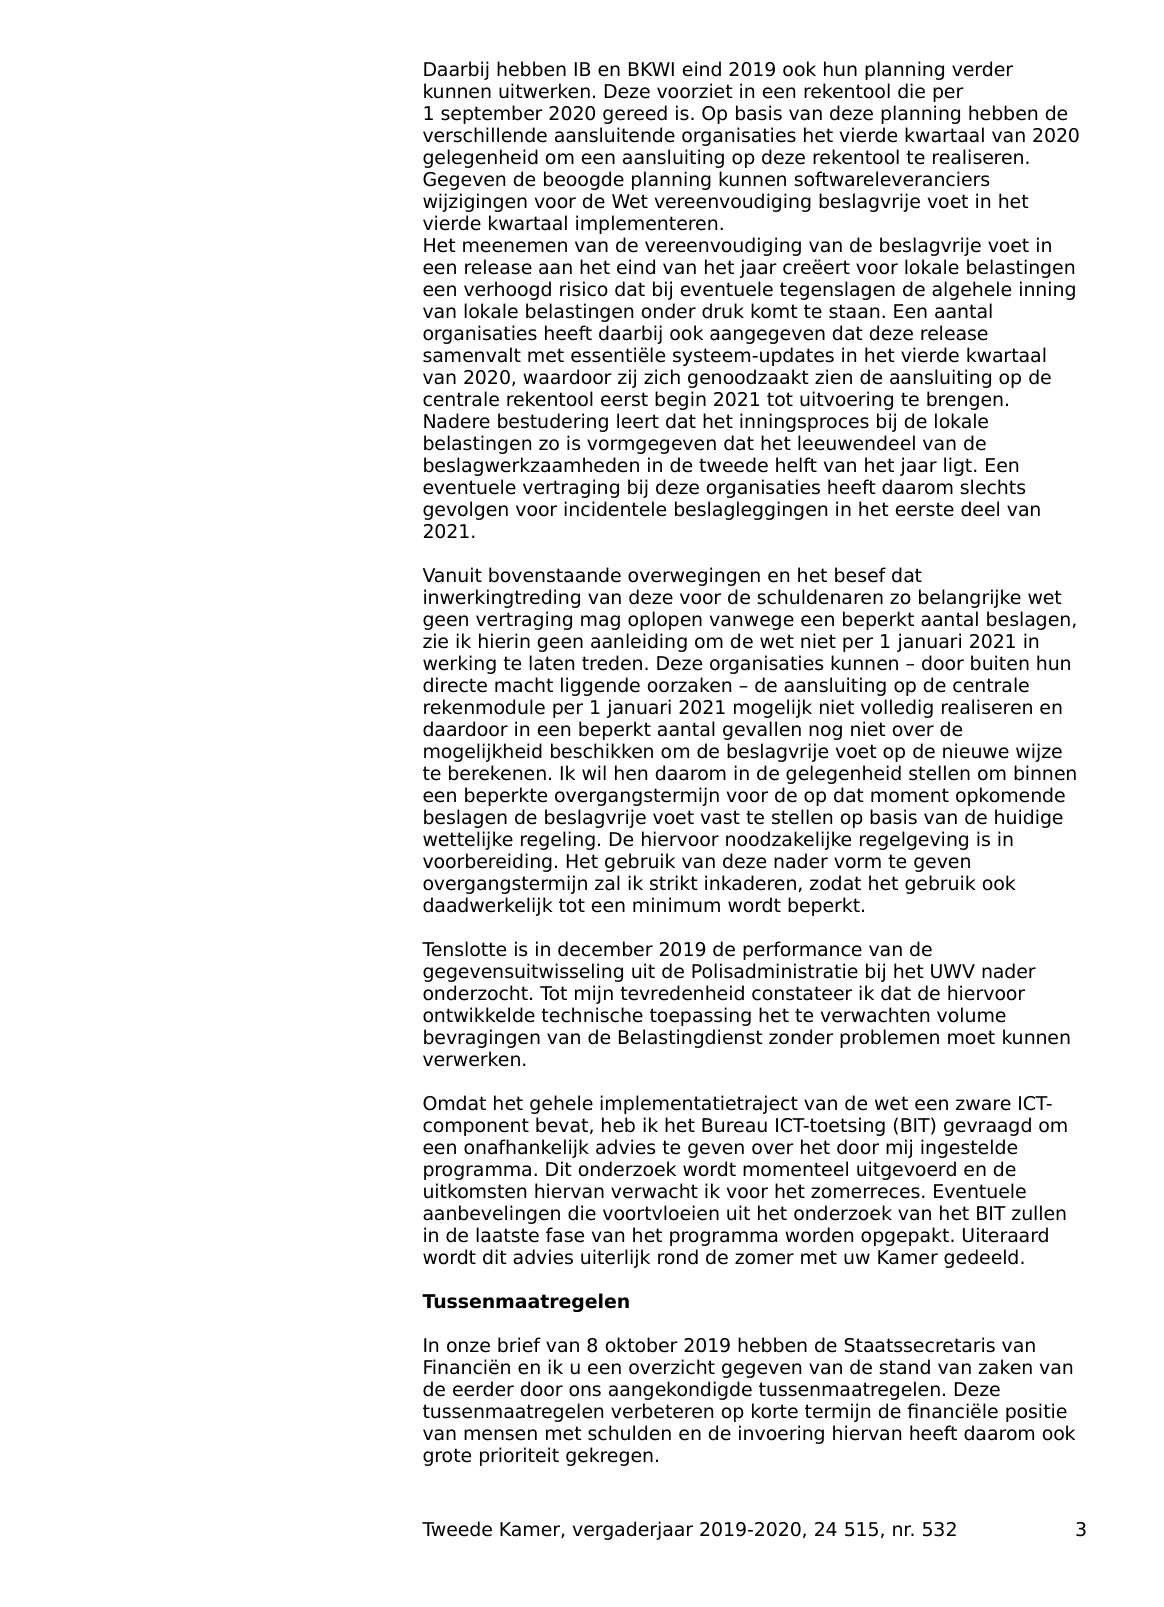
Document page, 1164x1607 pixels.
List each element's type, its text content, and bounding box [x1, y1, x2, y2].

text Omdat het gehele implementatietraject van de wet een zware ICT-component bevat, heb ik het Bureau ICT-toetsing (BIT) gevraagd om een onafhankelijk advies te geven over het door mij ingestelde programma. Dit onderzoek wordt momenteel uitgevoerd en de uitkomsten hiervan verwacht ik voor het zomerreces. Eventuele aanbevelingen die voortvloeien uit het onderzoek van het BIT zullen in de laatste fase van het programma worden opgepakt. Uiteraard wordt dit advies uiterlijk rond de zomer met uw Kamer gedeeld. [422, 1093, 1087, 1268]
subtitle Tussenmaatregelen [422, 1291, 1087, 1313]
text Daarbij hebben IB en BKWI eind 2019 ook hun planning verder kunnen uitwerken. Deze voorziet in een rekentool die per 1 september 2020 gereed is. Op basis van deze planning hebben de verschillende aansluitende organisaties het vierde kwartaal van 2020 gelegenheid om een aansluiting op deze rekentool te realiseren. Gegeven de beoogde planning kunnen softwareleveranciers wijzigingen voor de Wet vereenvoudiging beslagvrije voet in het vierde kwartaal implementeren. [422, 59, 1087, 235]
text Tenslotte is in december 2019 de performance van de gegevensuitwisseling uit de Polisadministratie bij het UWV nader onderzocht. Tot mijn tevredenheid constateer ik dat de hiervoor ontwikkelde technische toepassing het te verwachten volume bevragingen van de Belastingdienst zonder problemen moet kunnen verwerken. [422, 939, 1087, 1071]
text Het meenemen van de vereenvoudiging van de beslagvrije voet in een release aan het eind van het jaar creëert voor lokale belastingen een verhoogd risico dat bij eventuele tegenslagen de algehele inning van lokale belastingen onder druk komt te staan. Een aantal organisaties heeft daarbij ook aangegeven dat deze release samenvalt met essentiële systeem-updates in het vierde kwartaal van 2020, waardoor zij zich genoodzaakt zien de aansluiting op de centrale rekentool eerst begin 2021 tot uitvoering te brengen. [422, 235, 1087, 411]
text Vanuit bovenstaande overwegingen en het besef dat inwerkingtreding van deze voor de schuldenaren zo belangrijke wet geen vertraging mag oplopen vanwege een beperkt aantal beslagen, zie ik hierin geen aanleiding om de wet niet per 1 januari 2021 in werking te laten treden. Deze organisaties kunnen – door buiten hun directe macht liggende oorzaken – de aansluiting op de centrale rekenmodule per 1 januari 2021 mogelijk niet volledig realiseren en daardoor in een beperkt aantal gevallen nog niet over de mogelijkheid beschikken om de beslagvrije voet op de nieuwe wijze te berekenen. Ik wil hen daarom in de gelegenheid stellen om binnen een beperkte overgangstermijn voor de op dat moment opkomende beslagen de beslagvrije voet vast te stellen op basis van de huidige wettelijke regeling. De hiervoor noodzakelijke regelgeving is in voorbereiding. Het gebruik van deze nader vorm te geven overgangstermijn zal ik strikt inkaderen, zodat het gebruik ook daadwerkelijk tot een minimum wordt beperkt. [422, 565, 1087, 916]
text In onze brief van 8 oktober 2019 hebben de Staatssecretaris van Financiën en ik u een overzicht gegeven van de stand van zaken van de eerder door ons aangekondigde tussenmaatregelen. Deze tussenmaatregelen verbeteren op korte termijn de financiële positie van mensen met schulden en de invoering hiervan heeft daarom ook grote prioriteit gekregen. [422, 1335, 1087, 1467]
text Nadere bestudering leert dat het inningsproces bij de lokale belastingen zo is vormgegeven dat het leeuwendeel van de beslagwerkzaamheden in de tweede helft van het jaar ligt. Een eventuele vertraging bij deze organisaties heeft daarom slechts gevolgen voor incidentele beslagleggingen in het eerste deel van 2021. [422, 411, 1087, 543]
